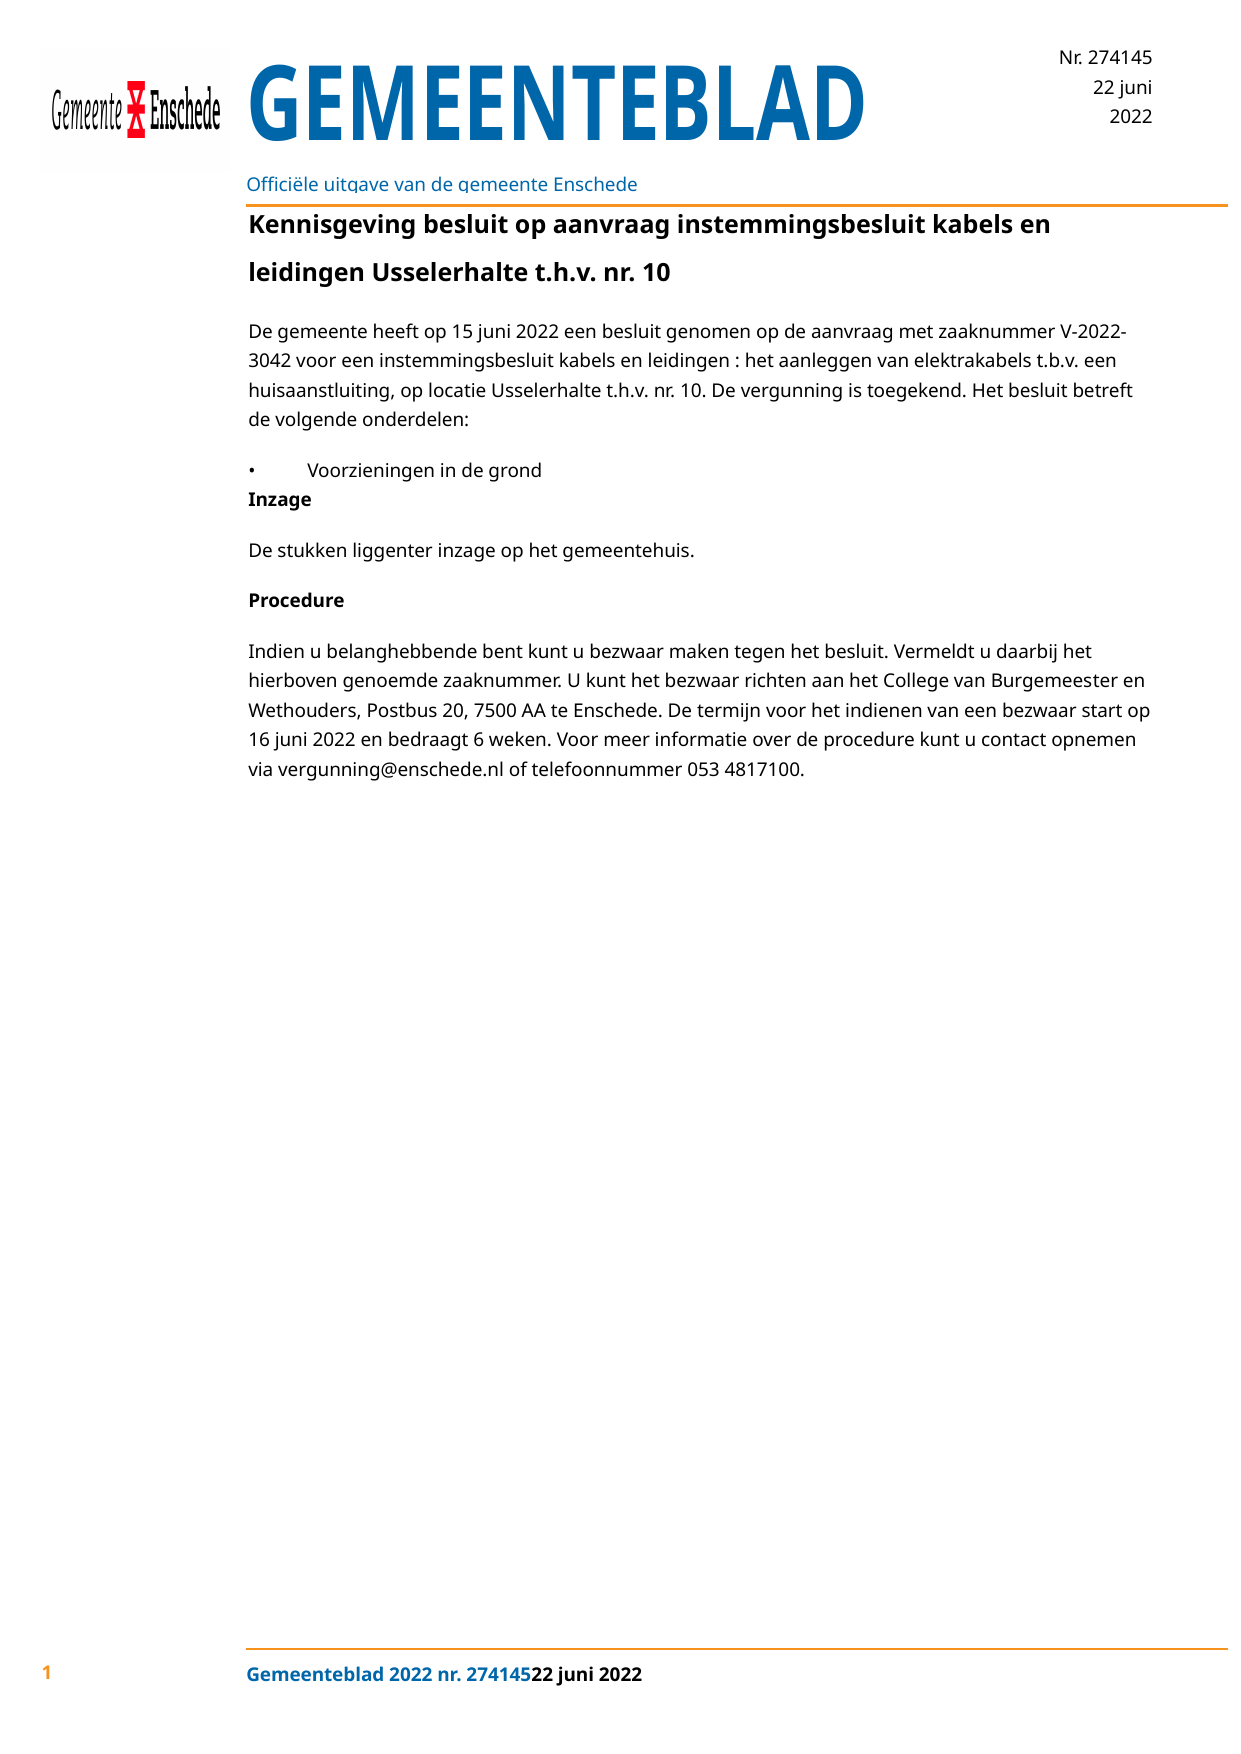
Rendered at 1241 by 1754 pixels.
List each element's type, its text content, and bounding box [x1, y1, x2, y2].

list Voorzieningen in de grond [248, 457, 1152, 483]
text Indien u belanghebbende bent kunt u bezwaar maken tegen het besluit. Vermeldt u daarbij het hierboven genoemde zaaknummer. U kunt het bezwaar richten aan het College van Burgemees­ter en Wethouders, Postbus 20, 7500 AA te Enschede. De termijn voor het indienen van een bezwaar start op 16 juni 2022 en bedraagt 6 weken. Voor meer informatie over de procedure kunt u contact opnemen via vergunning@enschede.nl of telefoonnummer 053 4817100. [248, 638, 1152, 782]
text Procedure [248, 587, 1152, 613]
text De gemeente heeft op 15 juni 2022 een besluit genomen op de aanvraag met zaaknummer V-2022-3042 voor een instemmingsbesluit kabels en leidingen : het aanleggen van elektrakabels t.b.v. een huisaanstluiting, op locatie Usselerhalte t.h.v. nr. 10. De vergunning is toegekend. Het besluit betreft de volgende onderdelen: [248, 318, 1152, 432]
text Kennisgeving besluit op aanvraag instemmingsbesluit kabels en leidingen Usselerhalte t.h.v. nr. 10 [248, 207, 1152, 288]
text De stukken liggenter inzage op het gemeentehuis. [248, 537, 1152, 563]
text Inzage [248, 487, 1152, 512]
picture [41, 47, 231, 172]
